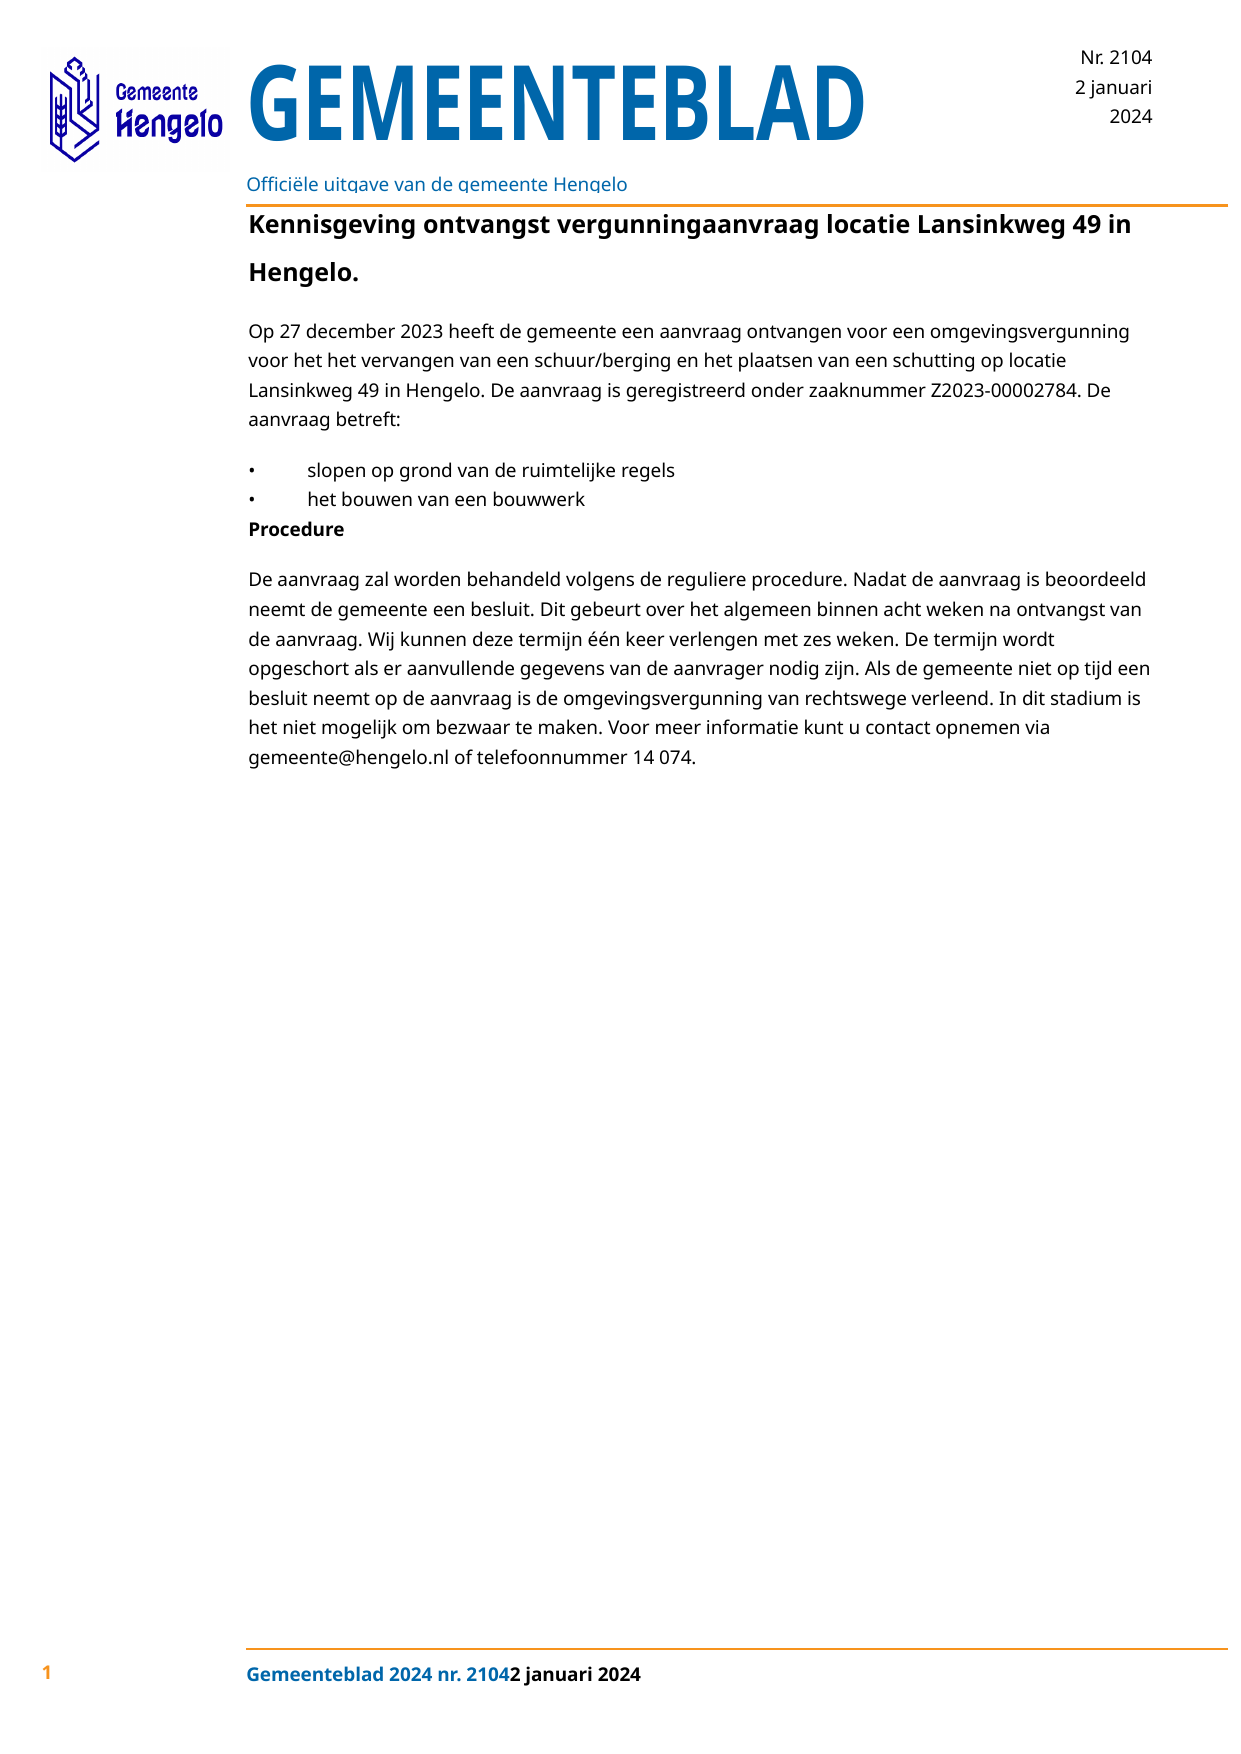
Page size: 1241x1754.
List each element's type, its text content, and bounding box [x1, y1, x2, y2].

list slopen op grond van de ruimtelijke regels [248, 457, 1152, 483]
text De aanvraag zal worden behandeld volgens de reguliere procedure. Nadat de aanvraag is beoordeeld neemt de gemeente een besluit. Dit gebeurt over het algemeen binnen acht weken na ontvangst van de aanvraag. Wij kunnen deze termijn één keer verlengen met zes weken. De termijn wordt opgeschort als er aanvullende gegevens van de aanvrager nodig zijn. Als de gemeente niet op tijd een besluit neemt op de aanvraag is de omgevingsvergunning van rechtswege verleend. In dit stadium is het niet mogelijk om bezwaar te maken. Voor meer informatie kunt u contact opnemen via gemeente@hengelo.nl of telefoonnummer 14 074. [248, 567, 1152, 770]
picture [41, 47, 231, 172]
text Procedure [248, 516, 1152, 542]
text Kennisgeving ontvangst vergunningaanvraag locatie Lansinkweg 49 in Hengelo. [248, 207, 1152, 288]
text Op 27 december 2023 heeft de gemeente een aanvraag ontvangen voor een omgevingsvergunning voor het het vervangen van een schuur/berging en het plaatsen van een schutting op locatie Lansinkweg 49 in Hengelo. De aanvraag is geregistreerd onder zaaknummer Z2023-00002784. De aanvraag betreft: [248, 318, 1152, 432]
list het bouwen van een bouwwerk [248, 487, 1152, 512]
